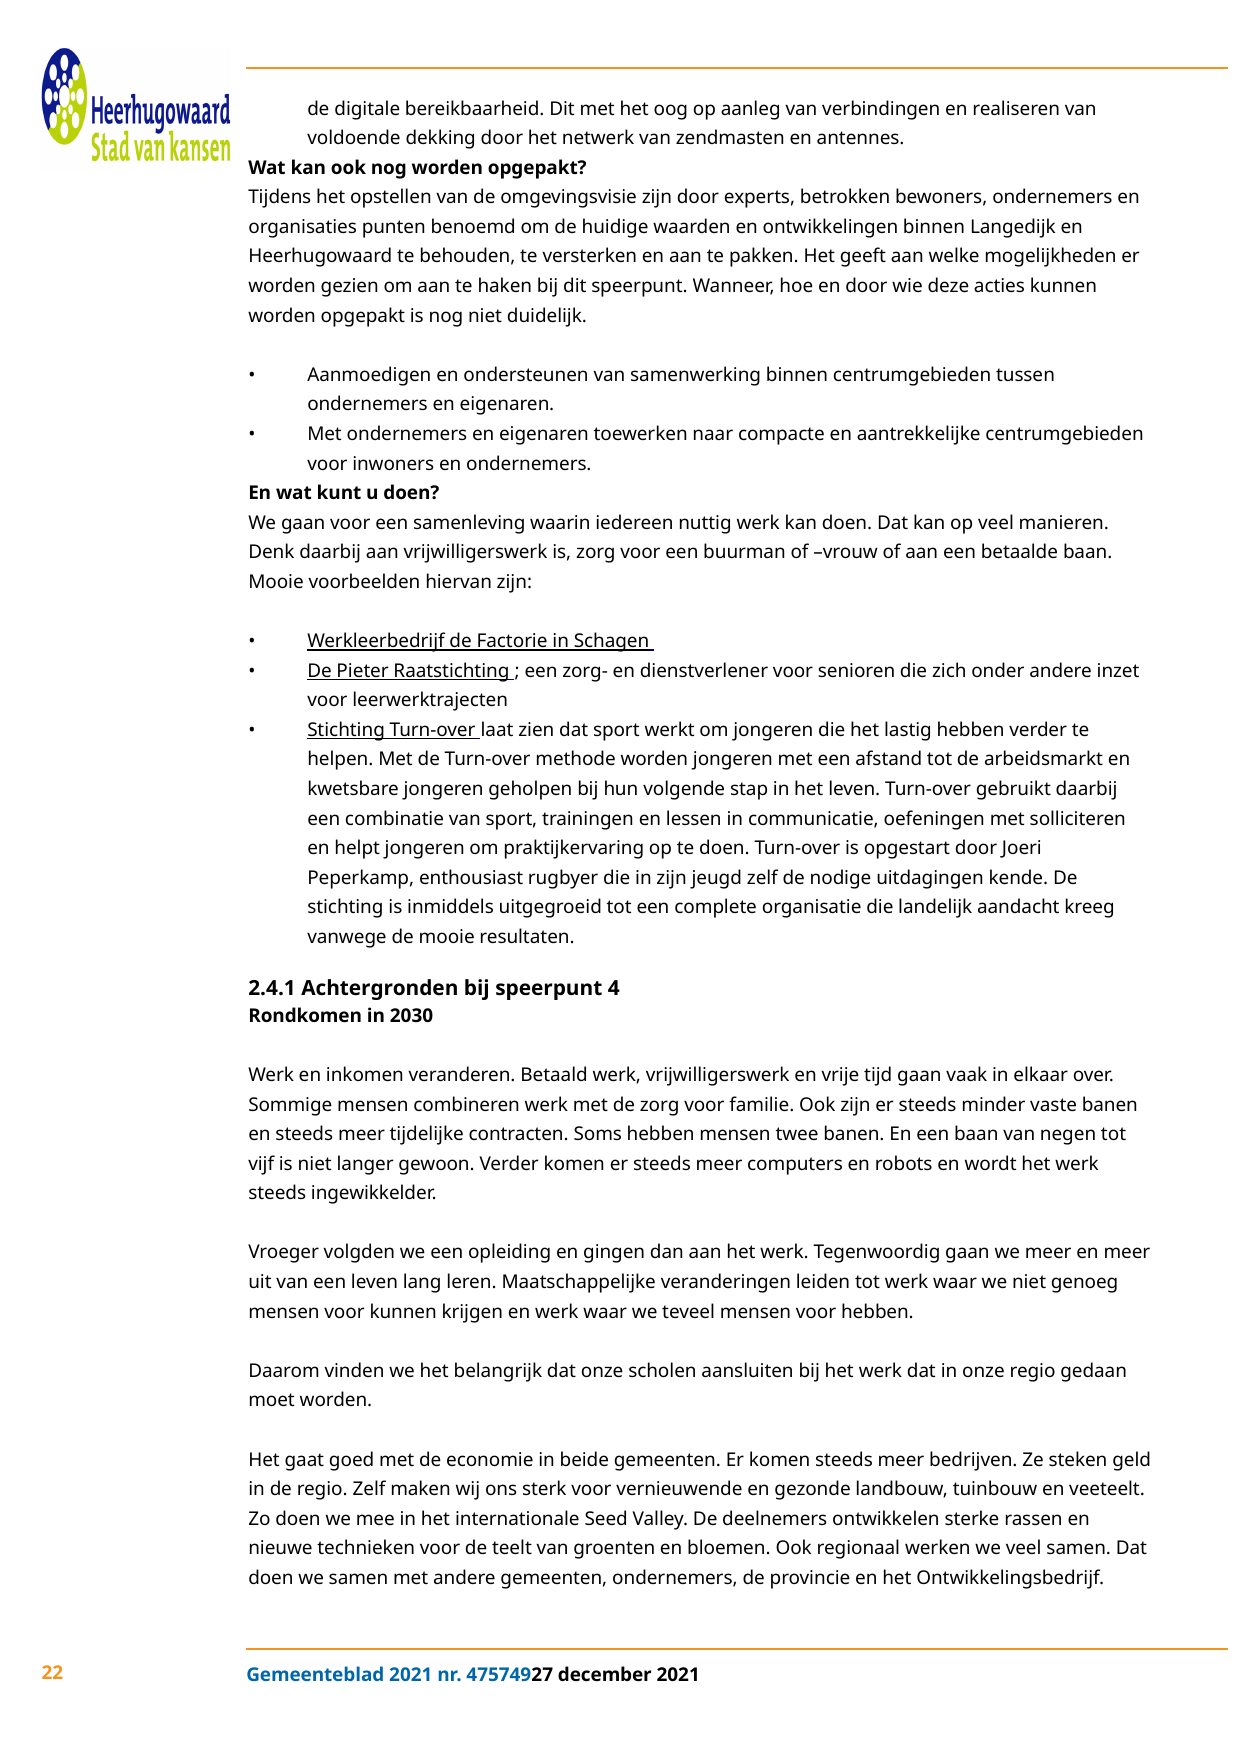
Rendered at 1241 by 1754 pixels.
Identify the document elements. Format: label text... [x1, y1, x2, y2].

text Rondkomen in 2030 [248, 1002, 1152, 1028]
list Aanmoedigen en ondersteunen van samenwerking binnen centrumgebieden tussen ondernemers en eigenaren. [248, 361, 1152, 416]
text En wat kunt u doen? [248, 479, 1152, 505]
text Wat kan ook nog worden opgepakt? [248, 154, 1152, 180]
picture [41, 47, 231, 172]
text Daarom vinden we het belangrijk dat onze scholen aansluiten bij het werk dat in onze regio gedaan moet worden. [248, 1357, 1152, 1412]
text Het gaat goed met de economie in beide gemeenten. Er komen steeds meer bedrijven. Ze steken geld in de regio. Zelf maken wij ons sterk voor vernieuwende en gezonde landbouw, tuinbouw en veeteelt. Zo doen we mee in het internationale Seed Valley. De deelnemers ontwikkelen sterke rassen en nieuwe technieken voor de teelt van groenten en bloemen. Ook regionaal werken we veel samen. Dat doen we samen met andere gemeenten, ondernemers, de provincie en het Ontwikkelingsbedrijf. [248, 1446, 1152, 1590]
list de digitale bereikbaarheid. Dit met het oog op aanleg van verbindingen en realiseren van voldoende dekking door het netwerk van zendmasten en antennes. [248, 95, 1152, 150]
list Werkleerbedrijf de Factorie in Schagen [248, 627, 1152, 653]
text Tijdens het opstellen van de omgevingsvisie zijn door experts, betrokken bewoners, ondernemers en organisaties punten benoemd om de huidige waarden en ontwikkelingen binnen Langedijk en Heerhugowaard te behouden, te versterken en aan te pakken. Het geeft aan welke mogelijkheden er worden gezien om aan te haken bij dit speerpunt. Wanneer, hoe en door wie deze acties kunnen worden opgepakt is nog niet duidelijk. [248, 183, 1152, 328]
list De Pieter Raatstichting ; een zorg- en dienstverlener voor senioren die zich onder andere inzet voor leerwerktrajecten [248, 657, 1152, 712]
list Stichting Turn-over laat zien dat sport werkt om jongeren die het lastig hebben verder te helpen. Met de Turn-over methode worden jongeren met een afstand tot de arbeidsmarkt en kwetsbare jongeren geholpen bij hun volgende stap in het leven. Turn-over gebruikt daarbij een combinatie van sport, trainingen en lessen in communicatie, oefeningen met solliciteren en helpt jongeren om praktijkervaring op te doen. Turn-over is opgestart door Joeri Peperkamp, enthousiast rugbyer die in zijn jeugd zelf de nodige uitdagingen kende. De stichting is inmiddels uitgegroeid tot een complete organisatie die landelijk aandacht kreeg vanwege de mooie resultaten. [248, 716, 1152, 949]
text 2.4.1 Achtergronden bij speerpunt 4 [248, 973, 1152, 1002]
text Werk en inkomen veranderen. Betaald werk, vrijwilligerswerk en vrije tijd gaan vaak in elkaar over. Sommige mensen combineren werk met de zorg voor familie. Ook zijn er steeds minder vaste banen en steeds meer tijdelijke contracten. Soms hebben mensen twee banen. En een baan van negen tot vijf is niet langer gewoon. Verder komen er steeds meer computers en robots en wordt het werk steeds ingewikkelder. [248, 1061, 1152, 1205]
text Vroeger volgden we een opleiding en gingen dan aan het werk. Tegenwoordig gaan we meer en meer uit van een leven lang leren. Maatschappelijke veranderingen leiden tot werk waar we niet genoeg mensen voor kunnen krijgen en werk waar we teveel mensen voor hebben. [248, 1239, 1152, 1323]
text We gaan voor een samenleving waarin iedereen nuttig werk kan doen. Dat kan op veel manieren. Denk daarbij aan vrijwilligerswerk is, zorg voor een buurman of –vrouw of aan een betaalde baan. Mooie voorbeelden hiervan zijn: [248, 509, 1152, 594]
list Met ondernemers en eigenaren toewerken naar compacte en aantrekkelijke centrumgebieden voor inwoners en ondernemers. [248, 420, 1152, 476]
